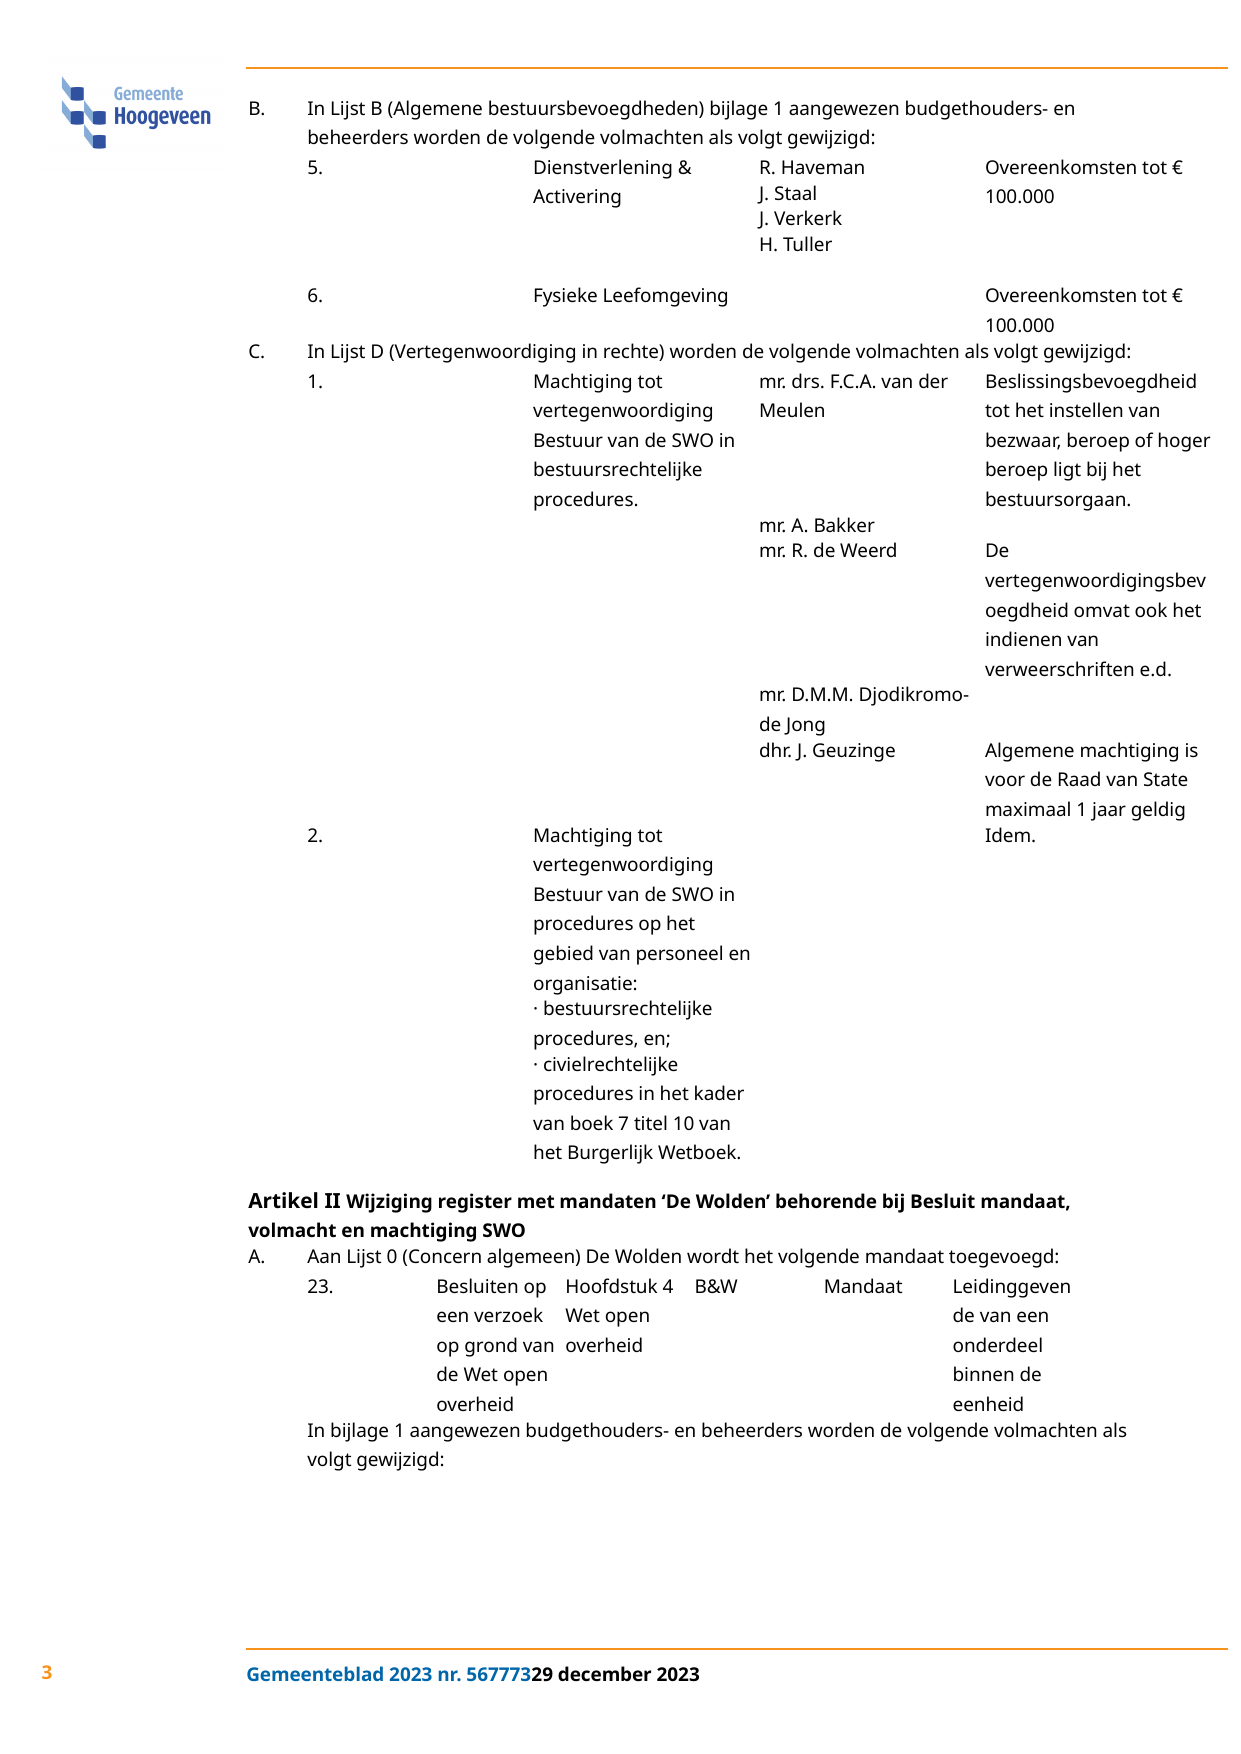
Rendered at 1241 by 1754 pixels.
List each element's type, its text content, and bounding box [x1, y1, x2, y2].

table_header Besluiten op een verzoek op grond van de Wet open overheid [436, 1273, 565, 1417]
table_cell Overeenkomsten tot € 100.000 [985, 283, 1211, 338]
table_header Leidinggevende van een onderdeel binnen de eenheid [953, 1273, 1082, 1417]
table_header Hoofdstuk 4 Wet open overheid [565, 1273, 694, 1417]
table_cell mr. A. Bakker [759, 512, 985, 538]
table_cell 6. [307, 283, 533, 338]
table_header Beslissingsbevoegdheid tot het instellen van bezwaar, beroep of hoger beroep ligt bij het bestuursorgaan. [985, 368, 1211, 512]
table_cell · bestuursrechtelijke procedures, en; [533, 996, 759, 1051]
table_cell mr. D.M.M. Djodikromo-de Jong [759, 682, 985, 737]
table_header mr. drs. F.C.A. van der Meulen [759, 368, 985, 512]
table_header R. Haveman [759, 154, 985, 180]
list In bijlage 1 aangewezen budgethouders- en beheerders worden de volgende volmachten als volgt gewijzigd: [248, 1417, 1152, 1472]
table_cell mr. R. de Weerd [759, 538, 985, 682]
table_cell [759, 283, 985, 338]
table_cell Machtiging tot vertegenwoordiging Bestuur van de SWO in procedures op het gebied van personeel en organisatie: [533, 822, 759, 996]
table_header [1082, 1273, 1211, 1417]
table_header B&W [694, 1273, 823, 1417]
table_header Machtiging tot vertegenwoordiging Bestuur van de SWO in bestuursrechtelijke procedures. [533, 368, 759, 822]
table_header 23. [307, 1273, 436, 1417]
table_cell [985, 682, 1211, 737]
table_cell [759, 822, 985, 1165]
list Aan Lijst 0 (Concern algemeen) De Wolden wordt het volgende mandaat toegevoegd: [248, 1243, 1152, 1269]
table_cell Fysieke Leefomgeving [533, 283, 759, 338]
list In Lijst B (Algemene bestuursbevoegdheden) bijlage 1 aangewezen budgethouders- en beheerders worden de volgende volmachten als volgt gewijzigd: [248, 95, 1152, 150]
table_cell Idem. [985, 822, 1211, 1165]
table_cell Algemene machtiging is voor de Raad van State maximaal 1 jaar geldig [985, 737, 1211, 822]
picture [41, 47, 231, 172]
list In Lijst D (Vertegenwoordiging in rechte) worden de volgende volmachten als volgt gewijzigd: [248, 338, 1152, 364]
table_cell J. Staal [759, 180, 985, 206]
table_cell · civielrechtelijke procedures in het kader van boek 7 titel 10 van het Burgerlijk Wetboek. [533, 1051, 759, 1165]
table_cell dhr. J. Geuzinge [759, 737, 985, 822]
table_header Mandaat [824, 1273, 952, 1417]
table_cell De vertegenwoordigingsbevoegdheid omvat ook het indienen van verweerschriften e.d. [985, 538, 1211, 682]
table_cell J. Verkerk [759, 206, 985, 231]
table_header Overeenkomsten tot € 100.000 [985, 154, 1211, 283]
text Artikel II Wijziging register met mandaten ‘De Wolden’ behorende bij Besluit mandaat, volmacht en machtiging SWO [248, 1186, 1152, 1243]
table_cell H. Tuller [759, 231, 985, 257]
table_cell 2. [307, 822, 533, 1165]
table_header 1. [307, 368, 533, 822]
table_cell [759, 257, 985, 283]
table_header Dienstverlening & Activering [533, 154, 759, 283]
table_cell [985, 512, 1211, 538]
table_header 5. [307, 154, 533, 283]
